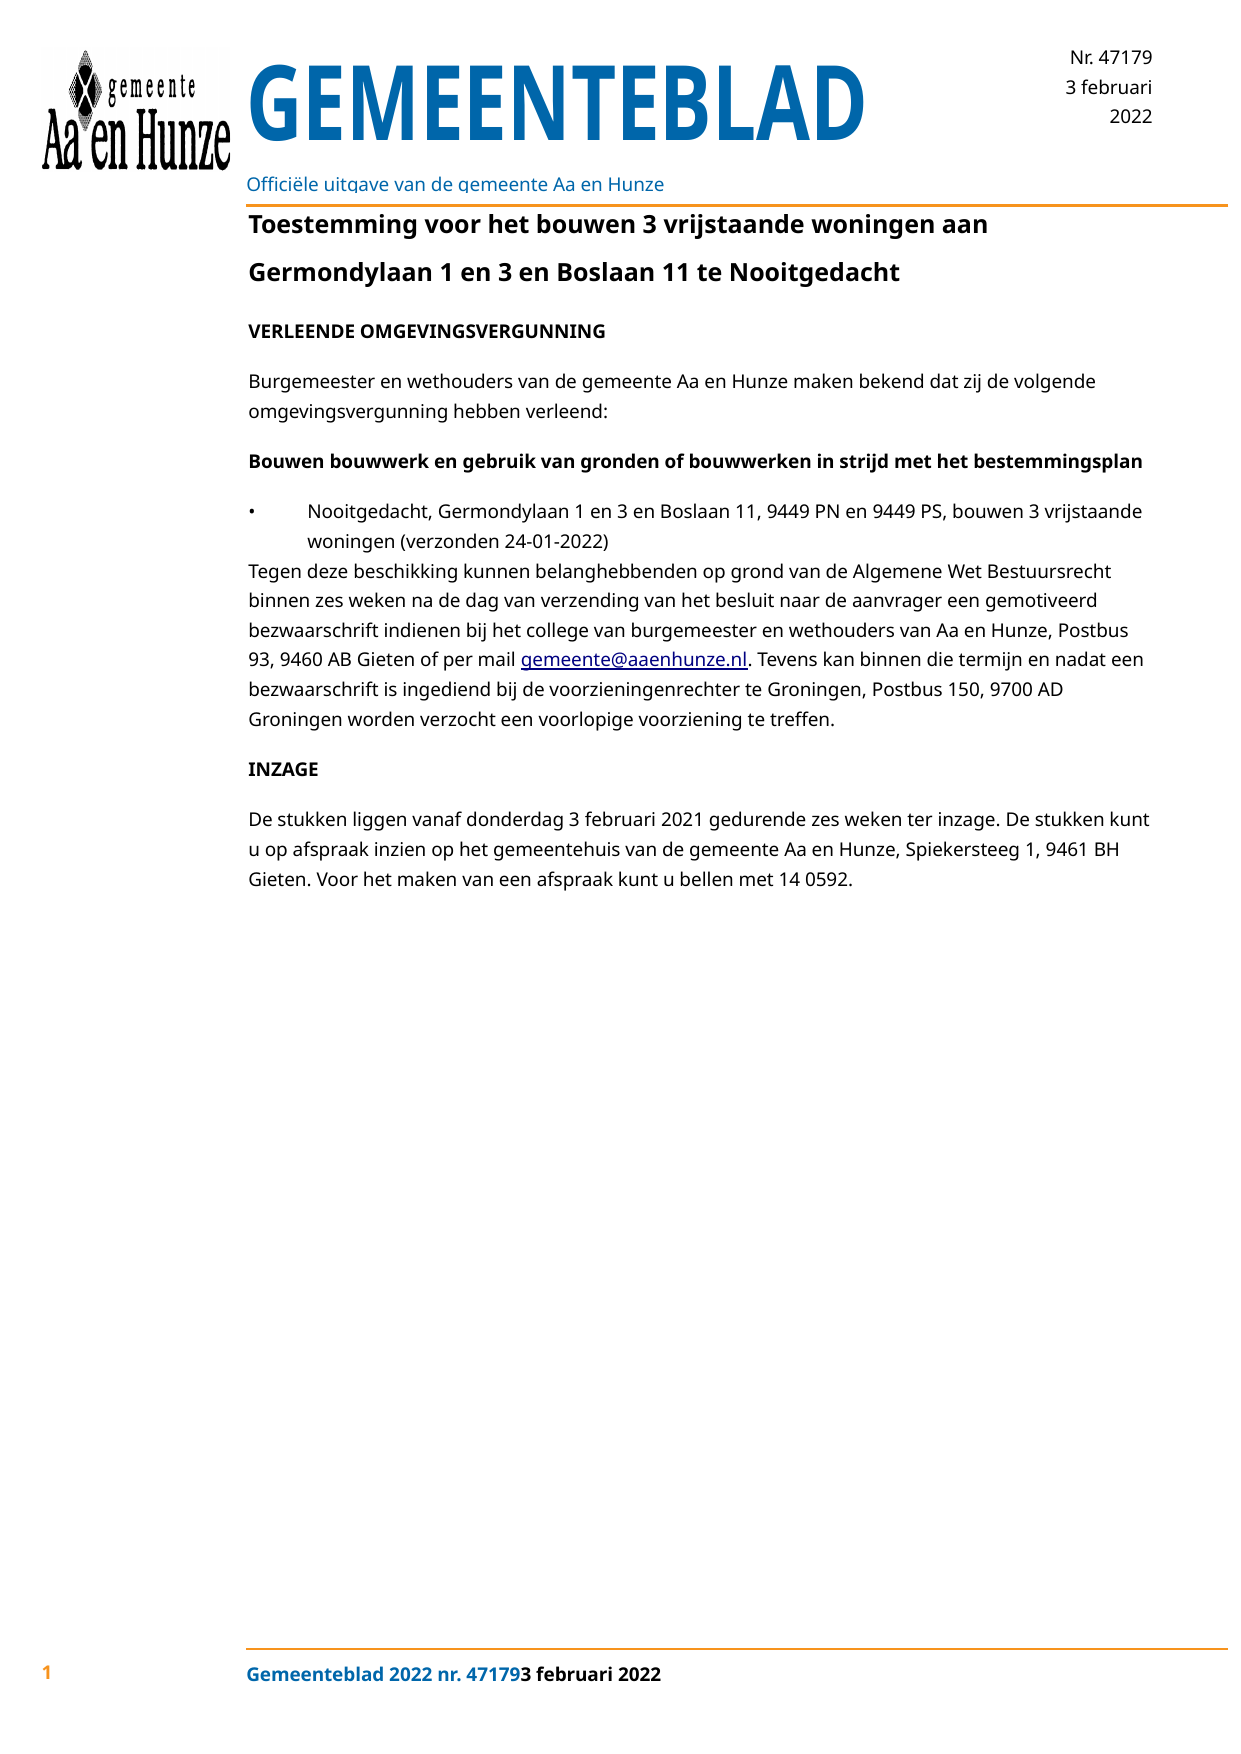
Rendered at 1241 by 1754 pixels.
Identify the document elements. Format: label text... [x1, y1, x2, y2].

text Burgemeester en wethouders van de gemeente Aa en Hunze maken bekend dat zij de volgende omgevingsvergunning hebben verleend: [248, 368, 1152, 424]
text De stukken liggen vanaf donderdag 3 februari 2021 gedurende zes weken ter inzage. De stukken kunt u op afspraak inzien op het gemeentehuis van de gemeente Aa en Hunze, Spiekersteeg 1, 9461 BH Gieten. Voor het maken van een afspraak kunt u bellen met 14 0592. [248, 807, 1152, 892]
text INZAGE [248, 756, 1152, 782]
picture [41, 47, 231, 172]
list Nooitgedacht, Germondylaan 1 en 3 en Boslaan 11, 9449 PN en 9449 PS, bouwen 3 vrijstaande woningen (verzonden 24-01-2022) [248, 499, 1152, 554]
text Toestemming voor het bouwen 3 vrijstaande woningen aan Germondylaan 1 en 3 en Boslaan 11 te Nooitgedacht [248, 207, 1152, 288]
text VERLEENDE OMGEVINGSVERGUNNING [248, 318, 1152, 344]
text Bouwen bouwwerk en gebruik van gronden of bouwwerken in strijd met het bestemmingsplan [248, 448, 1152, 474]
text Tegen deze beschikking kunnen belanghebbenden op grond van de Algemene Wet Bestuursrecht binnen zes weken na de dag van verzending van het besluit naar de aanvrager een gemotiveerd bezwaarschrift indienen bij het college van burgemeester en wethouders van Aa en Hunze, Postbus 93, 9460 AB Gieten of per mail gemeente@aaenhunze.nl. Tevens kan binnen die termijn en nadat een bezwaarschrift is ingediend bij de voorzieningenrechter te Groningen, Postbus 150, 9700 AD Groningen worden verzocht een voorlopige voorziening te treffen. [248, 558, 1152, 732]
